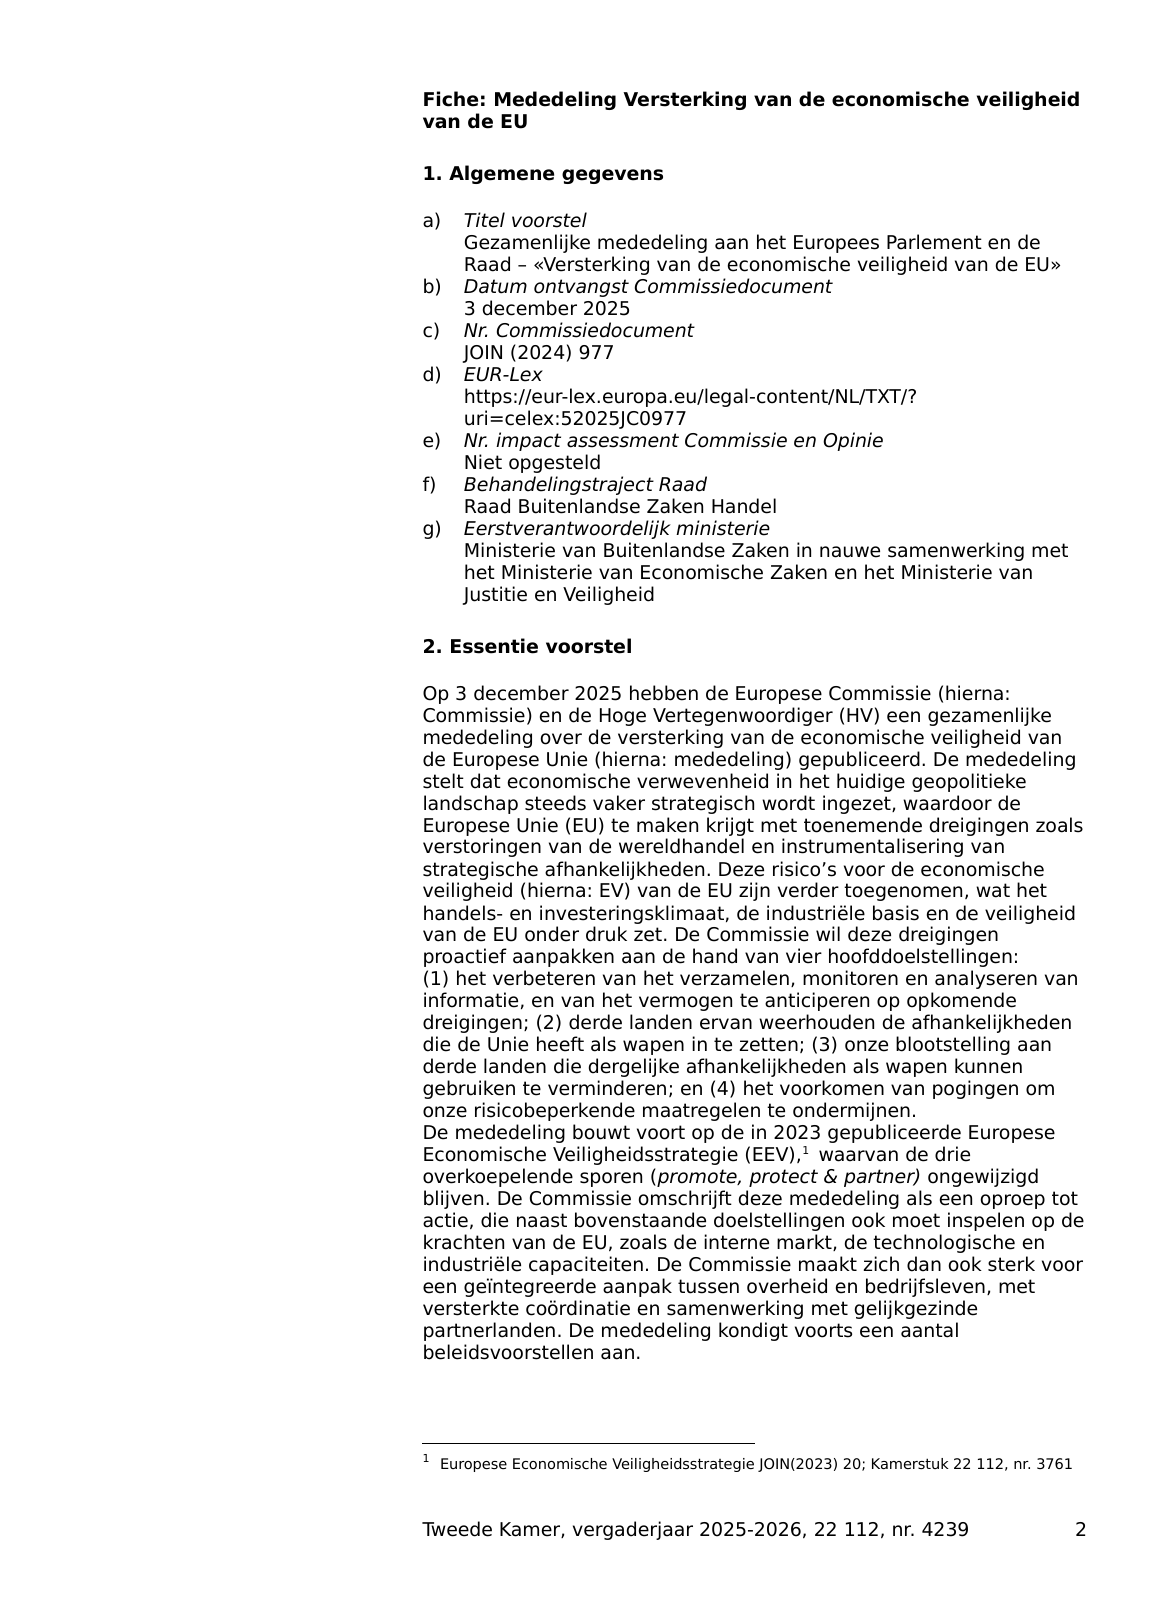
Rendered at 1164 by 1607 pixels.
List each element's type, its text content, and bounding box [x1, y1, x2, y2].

text e) Nr. impact assessment Commissie en Opinie [422, 430, 1087, 452]
text Niet opgesteld [464, 452, 1087, 474]
subtitle 2. Essentie voorstel [422, 636, 1087, 658]
text Op 3 december 2025 hebben de Europese Commissie (hierna: Commissie) en de Hoge Vertegenwoordiger (HV) een gezamenlijke mededeling over de versterking van de economische veiligheid van de Europese Unie (hierna: mededeling) gepubliceerd. De mededeling stelt dat economische verwevenheid in het huidige geopolitieke landschap steeds vaker strategisch wordt ingezet, waardoor de Europese Unie (EU) te maken krijgt met toenemende dreigingen zoals verstoringen van de wereldhandel en instrumentalisering van strategische afhankelijkheden. Deze risico’s voor de economische veiligheid (hierna: EV) van de EU zijn verder toegenomen, wat het handels- en investeringsklimaat, de industriële basis en de veiligheid van de EU onder druk zet. De Commissie wil deze dreigingen proactief aanpakken aan de hand van vier hoofddoelstellingen: (1) het verbeteren van het verzamelen, monitoren en analyseren van informatie, en van het vermogen te anticiperen op opkomende dreigingen; (2) derde landen ervan weerhouden de afhankelijkheden die de Unie heeft als wapen in te zetten; (3) onze blootstelling aan derde landen die dergelijke afhankelijkheden als wapen kunnen gebruiken te verminderen; en (4) het voorkomen van pogingen om onze risicobeperkende maatregelen te ondermijnen. [422, 683, 1087, 1122]
text c) Nr. Commissiedocument [422, 320, 1087, 342]
subtitle 1. Algemene gegevens [422, 163, 1087, 185]
text Ministerie van Buitenlandse Zaken in nauwe samenwerking met het Ministerie van Economische Zaken en het Ministerie van Justitie en Veiligheid [464, 540, 1087, 606]
text Gezamenlijke mededeling aan het Europees Parlement en de Raad – «Versterking van de economische veiligheid van de EU» [464, 232, 1087, 276]
text 3 december 2025 [464, 298, 1087, 320]
text https://eur-lex.europa.eu/legal-content/NL/TXT/?uri=celex:52025JC0977 [464, 386, 1087, 430]
text g) Eerstverantwoordelijk ministerie [422, 518, 1087, 540]
text De mededeling bouwt voort op de in 2023 gepubliceerde Europese Economische Veiligheidsstrategie (EEV), waarvan de drie overkoepelende sporen (promote, protect & partner) ongewijzigd blijven. De Commissie omschrijft deze mededeling als een oproep tot actie, die naast bovenstaande doelstellingen ook moet inspelen op de krachten van de EU, zoals de interne markt, de technologische en industriële capaciteiten. De Commissie maakt zich dan ook sterk voor een geïntegreerde aanpak tussen overheid en bedrijfsleven, met versterkte coördinatie en samenwerking met gelijkgezinde partnerlanden. De mededeling kondigt voorts een aantal beleidsvoorstellen aan. [422, 1122, 1087, 1364]
text d) EUR-Lex [422, 364, 1087, 386]
text f) Behandelingstraject Raad [422, 474, 1087, 496]
text Europese Economische Veiligheidsstrategie JOIN(2023) 20; Kamerstuk 22 112, nr. 3761 [422, 1452, 1087, 1474]
text a) Titel voorstel [422, 210, 1087, 232]
subtitle Fiche: Mededeling Versterking van de economische veiligheid van de EU [422, 89, 1087, 133]
text JOIN (2024) 977 [464, 342, 1087, 364]
text Raad Buitenlandse Zaken Handel [464, 496, 1087, 518]
text b) Datum ontvangst Commissiedocument [422, 276, 1087, 298]
